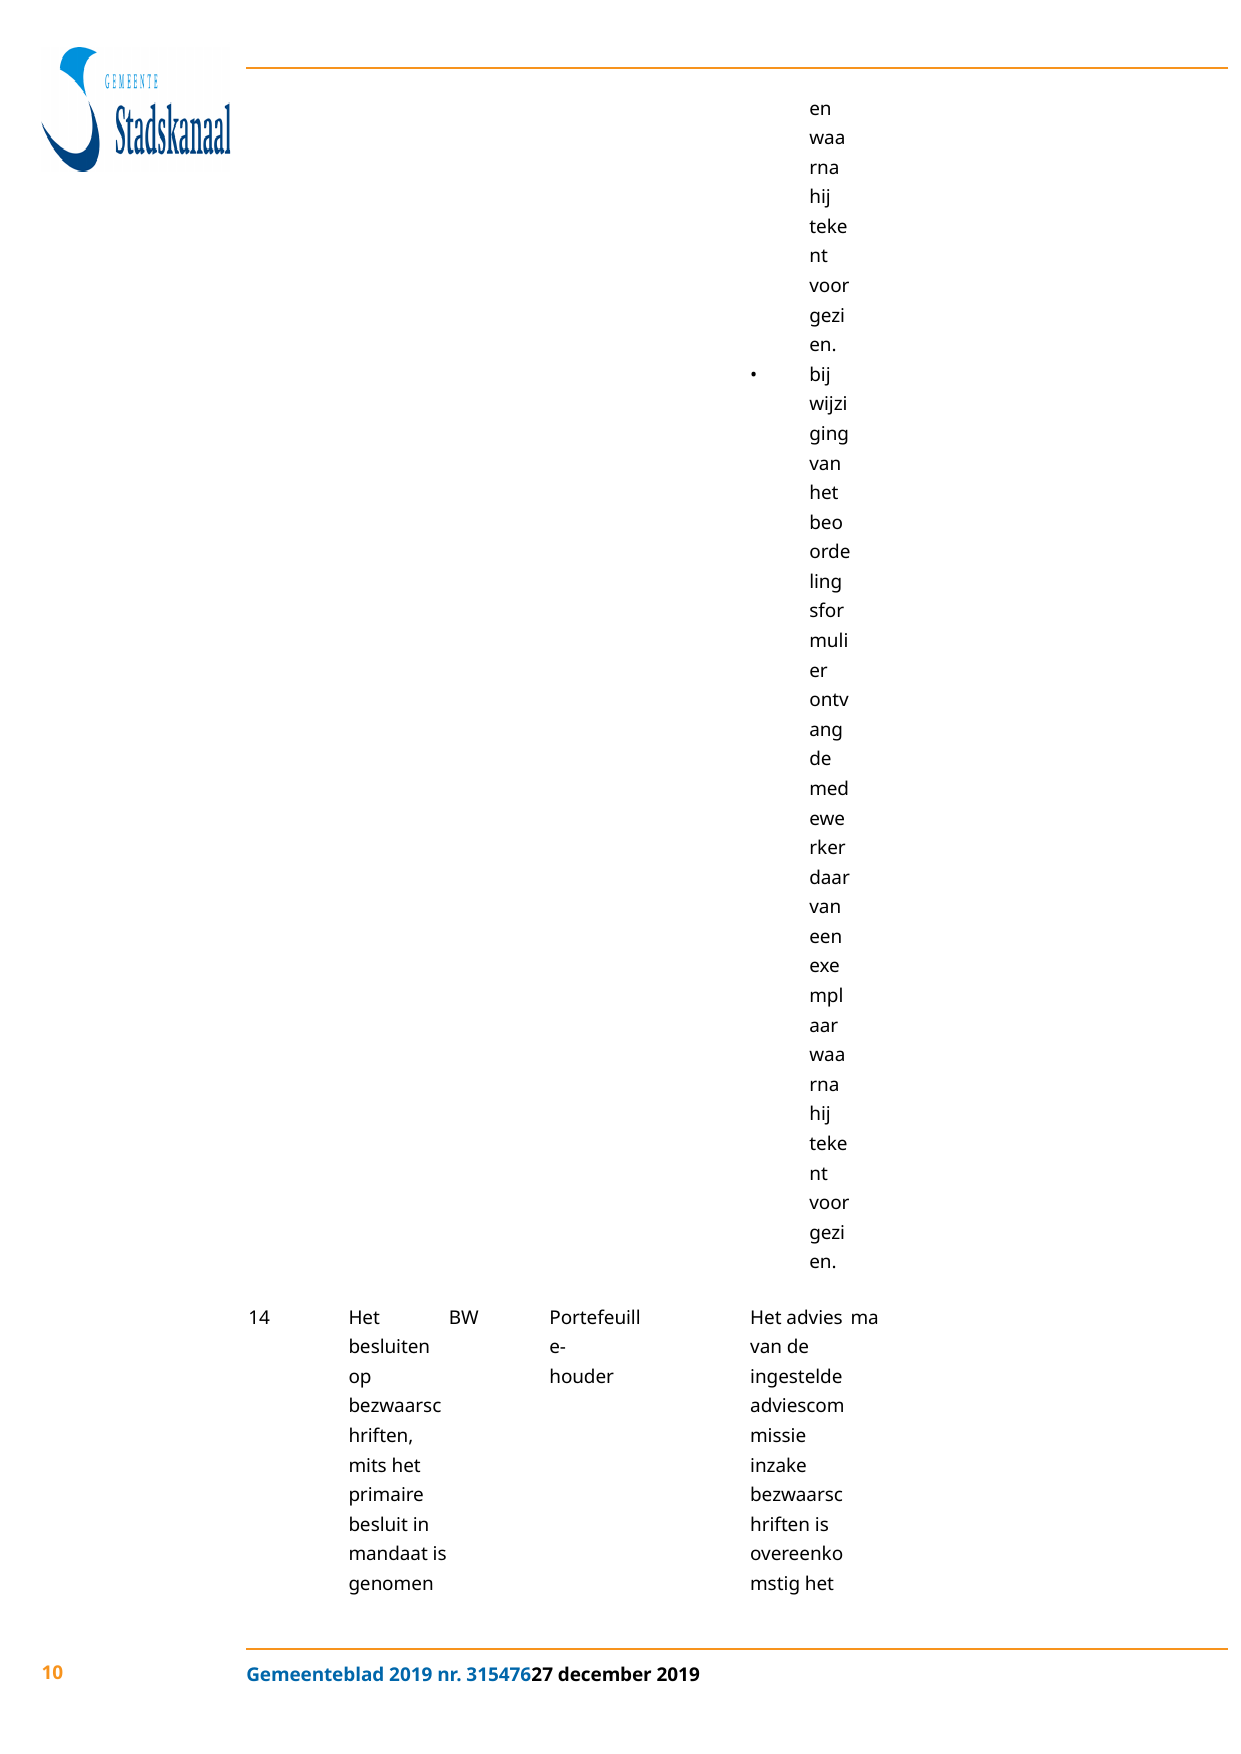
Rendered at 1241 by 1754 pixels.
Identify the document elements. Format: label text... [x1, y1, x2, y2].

table_cell ma [850, 1304, 951, 1596]
table_cell [248, 95, 348, 1304]
table_cell en waarna hij tekent voor gezien. bij wijziging van het beoordelingsformulier ontvang de medewerker daarvan een exemplaar waarna hij tekent voor gezien. [750, 95, 850, 1304]
table_cell Portefeuille- houder [549, 1304, 649, 1596]
table_cell [951, 95, 1051, 1304]
table_cell BW [449, 1304, 549, 1596]
table_cell [1051, 1304, 1152, 1596]
table_cell [549, 95, 649, 1304]
table_cell [850, 95, 951, 1304]
table_cell Het advies van de ingestelde adviescommissie inzake bezwaarschriften is overeenkomstig het [750, 1304, 850, 1596]
table_cell [1051, 95, 1152, 1304]
table_cell [650, 1304, 750, 1596]
table_cell [650, 95, 750, 1304]
picture [41, 47, 231, 172]
table_cell Het besluiten op bezwaarschriften, mits het primaire besluit in mandaat is genomen [348, 1304, 449, 1596]
table_cell 14 [248, 1304, 348, 1596]
table_cell [951, 1304, 1051, 1596]
table_cell [449, 95, 549, 1304]
table_cell [348, 95, 449, 1304]
